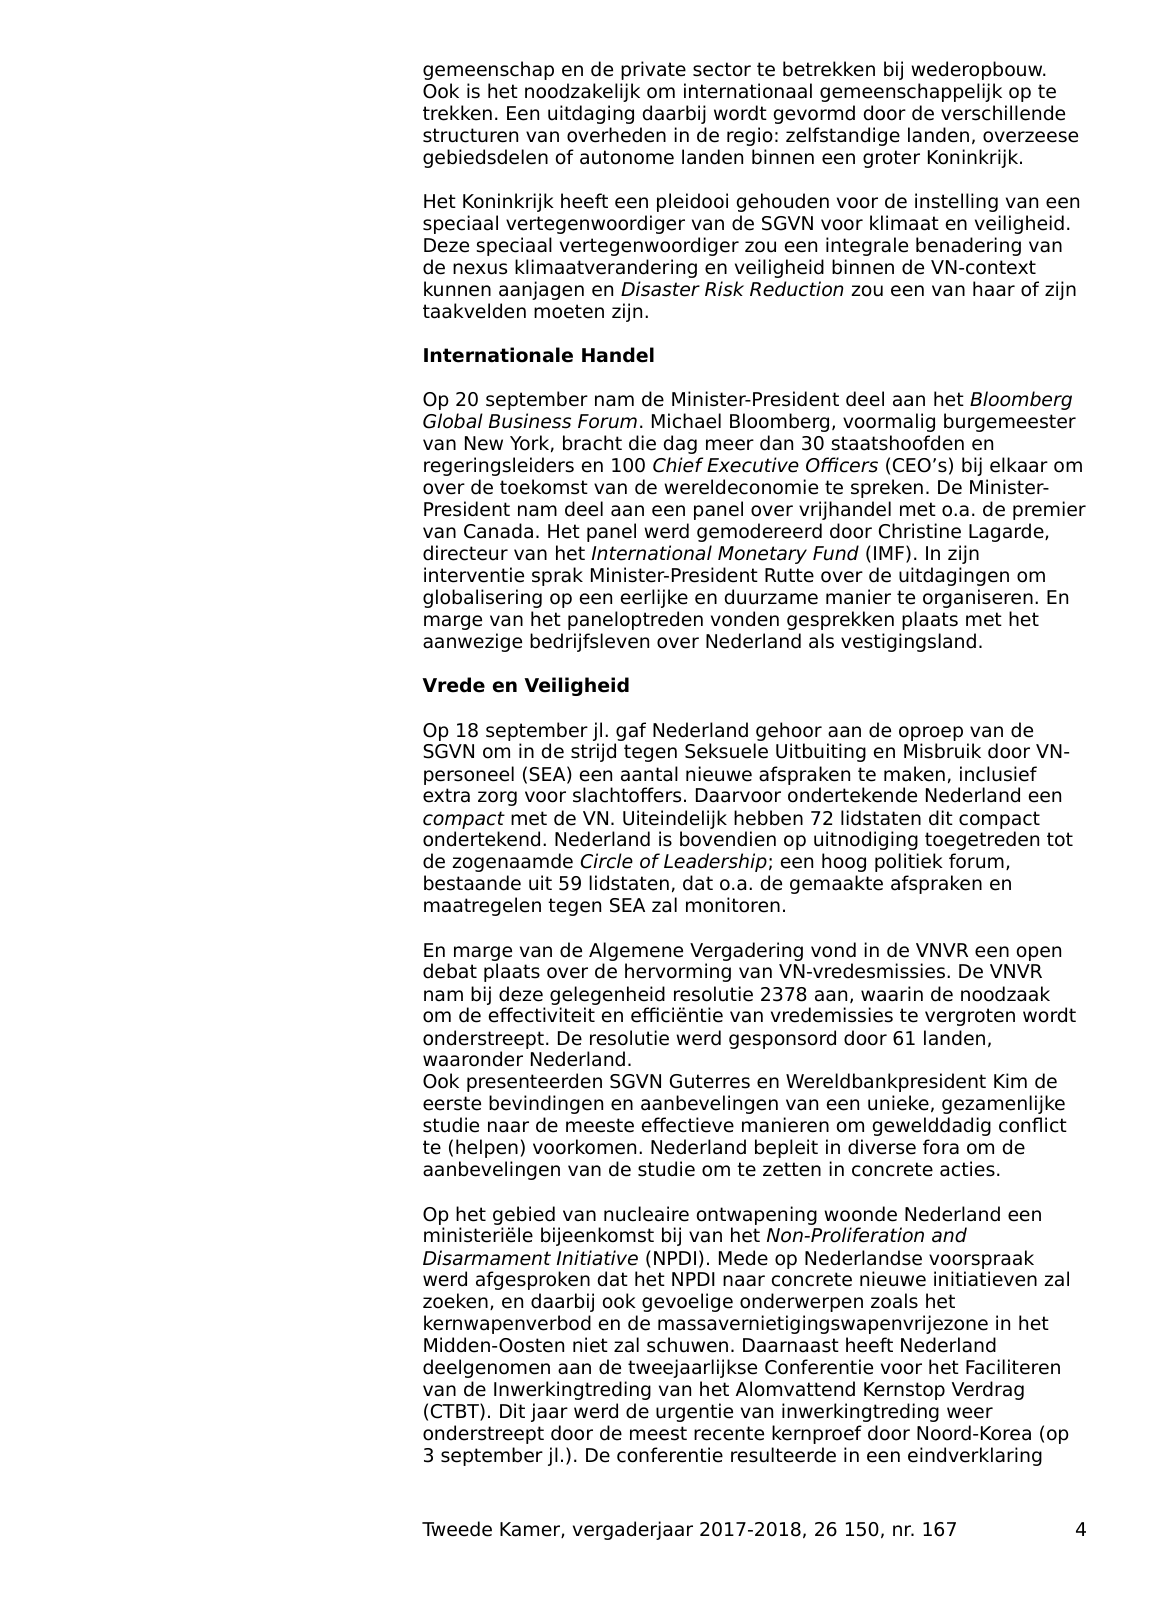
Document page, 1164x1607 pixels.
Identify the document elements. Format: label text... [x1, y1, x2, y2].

text Op het gebied van nucleaire ontwapening woonde Nederland een ministeriële bijeenkomst bij van het Non-Proliferation and Disarmament Initiative (NPDI). Mede op Nederlandse voorspraak werd afgesproken dat het NPDI naar concrete nieuwe initiatieven zal zoeken, en daarbij ook gevoelige onderwerpen zoals het kernwapenverbod en de massavernietigingswapenvrijezone in het Midden-Oosten niet zal schuwen. Daarnaast heeft Nederland deelgenomen aan de tweejaarlijkse Conferentie voor het Faciliteren van de Inwerkingtreding van het Alomvattend Kernstop Verdrag (CTBT). Dit jaar werd de urgentie van inwerkingtreding weer onderstreept door de meest recente kernproef door Noord-Korea (op 3 september jl.). De conferentie resulteerde in een eindverklaring [422, 1203, 1087, 1467]
text En marge van de Algemene Vergadering vond in de VNVR een open debat plaats over de hervorming van VN-vredesmissies. De VNVR nam bij deze gelegenheid resolutie 2378 aan, waarin de noodzaak om de effectiviteit en efficiëntie van vredemissies te vergroten wordt onderstreept. De resolutie werd gesponsord door 61 landen, waaronder Nederland. [422, 939, 1087, 1071]
subtitle Vrede en Veiligheid [422, 675, 1087, 697]
text gemeenschap en de private sector te betrekken bij wederopbouw. Ook is het noodzakelijk om internationaal gemeenschappelijk op te trekken. Een uitdaging daarbij wordt gevormd door de verschillende structuren van overheden in de regio: zelfstandige landen, overzeese gebiedsdelen of autonome landen binnen een groter Koninkrijk. [422, 59, 1087, 169]
text Ook presenteerden SGVN Guterres en Wereldbankpresident Kim de eerste bevindingen en aanbevelingen van een unieke, gezamenlijke studie naar de meeste effectieve manieren om gewelddadig conflict te (helpen) voorkomen. Nederland bepleit in diverse fora om de aanbevelingen van de studie om te zetten in concrete acties. [422, 1071, 1087, 1181]
subtitle Internationale Handel [422, 345, 1087, 367]
text Het Koninkrijk heeft een pleidooi gehouden voor de instelling van een speciaal vertegenwoordiger van de SGVN voor klimaat en veiligheid. Deze speciaal vertegenwoordiger zou een integrale benadering van de nexus klimaatverandering en veiligheid binnen de VN-context kunnen aanjagen en Disaster Risk Reduction zou een van haar of zijn taakvelden moeten zijn. [422, 191, 1087, 323]
text Op 18 september jl. gaf Nederland gehoor aan de oproep van de SGVN om in de strijd tegen Seksuele Uitbuiting en Misbruik door VN-personeel (SEA) een aantal nieuwe afspraken te maken, inclusief extra zorg voor slachtoffers. Daarvoor ondertekende Nederland een compact met de VN. Uiteindelijk hebben 72 lidstaten dit compact ondertekend. Nederland is bovendien op uitnodiging toegetreden tot de zogenaamde Circle of Leadership; een hoog politiek forum, bestaande uit 59 lidstaten, dat o.a. de gemaakte afspraken en maatregelen tegen SEA zal monitoren. [422, 719, 1087, 917]
text Op 20 september nam de Minister-President deel aan het Bloomberg Global Business Forum. Michael Bloomberg, voormalig burgemeester van New York, bracht die dag meer dan 30 staatshoofden en regeringsleiders en 100 Chief Executive Officers (CEO’s) bij elkaar om over de toekomst van de wereldeconomie te spreken. De Minister-President nam deel aan een panel over vrijhandel met o.a. de premier van Canada. Het panel werd gemodereerd door Christine Lagarde, directeur van het International Monetary Fund (IMF). In zijn interventie sprak Minister-President Rutte over de uitdagingen om globalisering op een eerlijke en duurzame manier te organiseren. En marge van het paneloptreden vonden gesprekken plaats met het aanwezige bedrijfsleven over Nederland als vestigingsland. [422, 389, 1087, 653]
